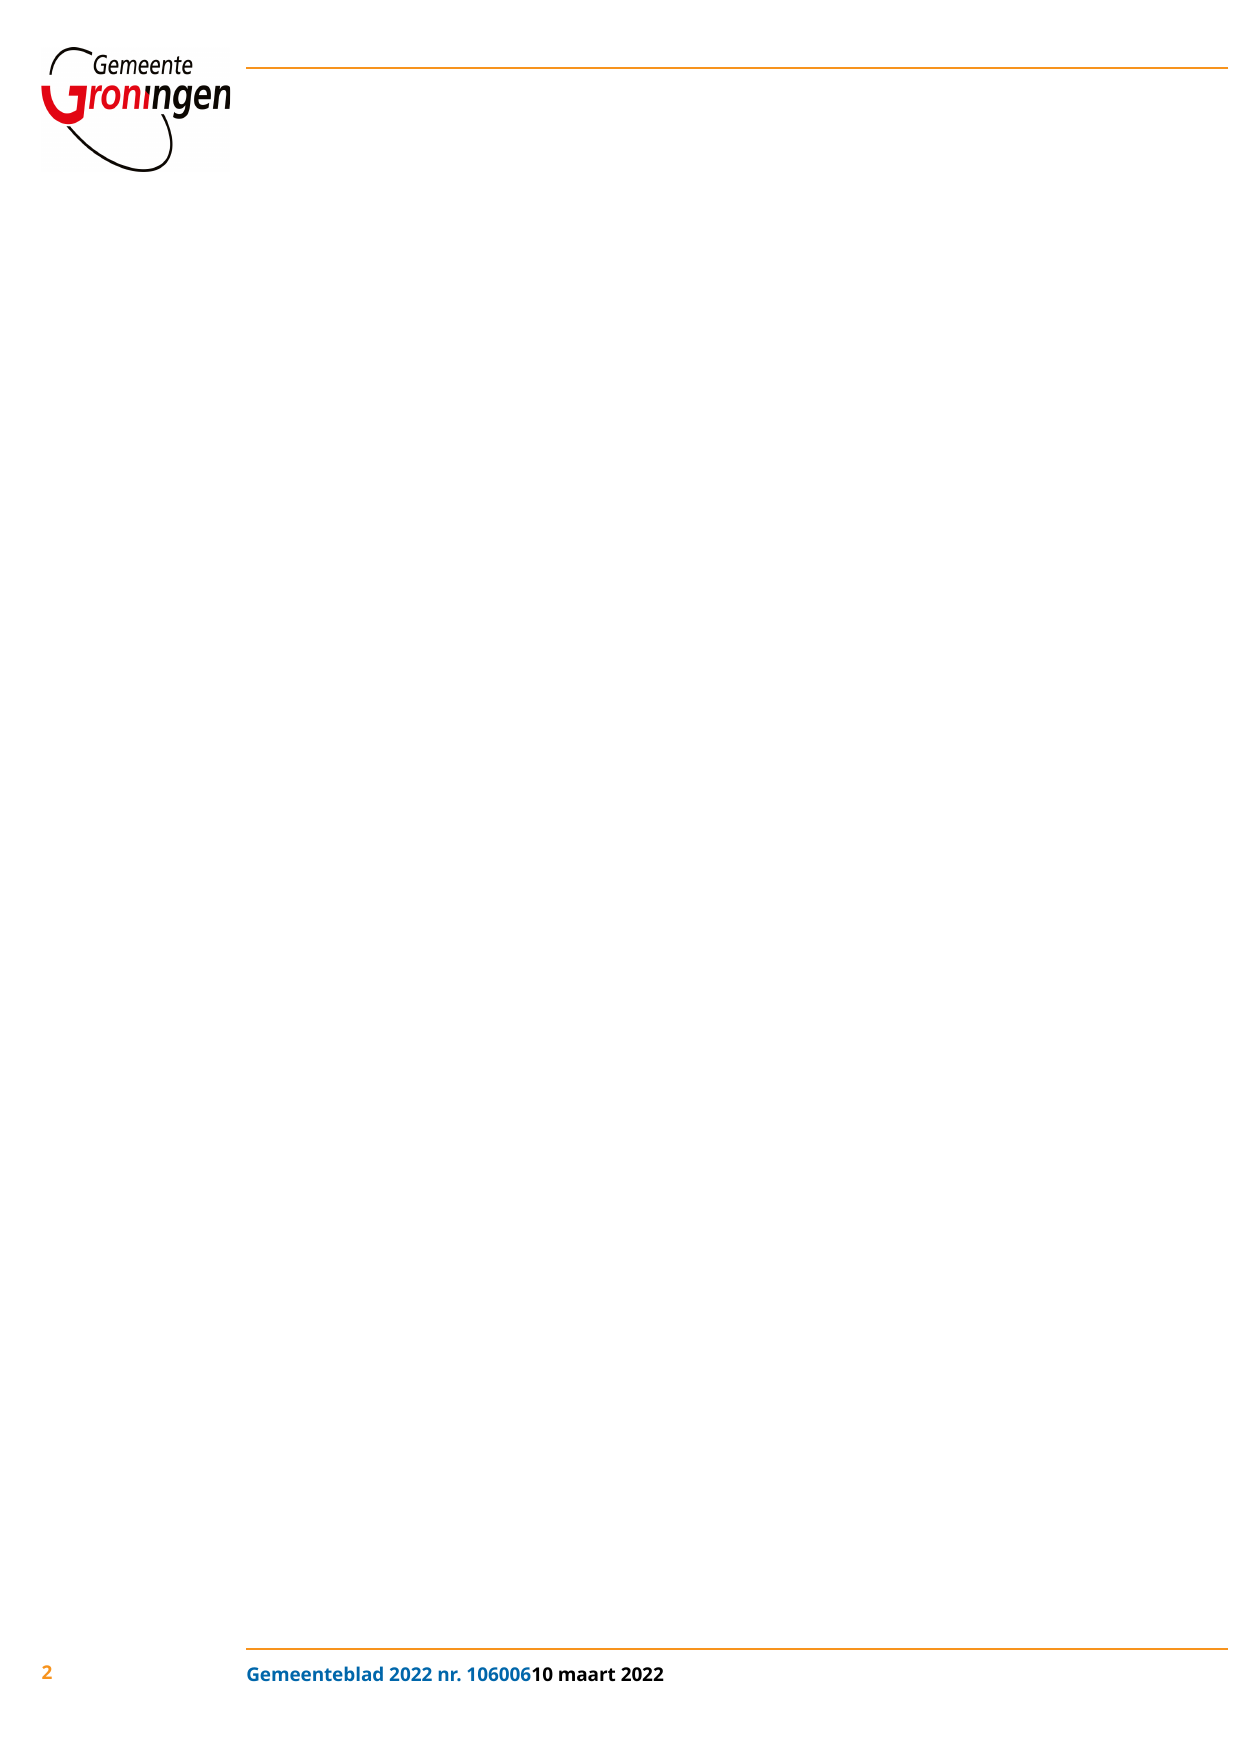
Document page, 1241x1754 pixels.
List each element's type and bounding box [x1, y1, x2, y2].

picture [41, 47, 231, 172]
